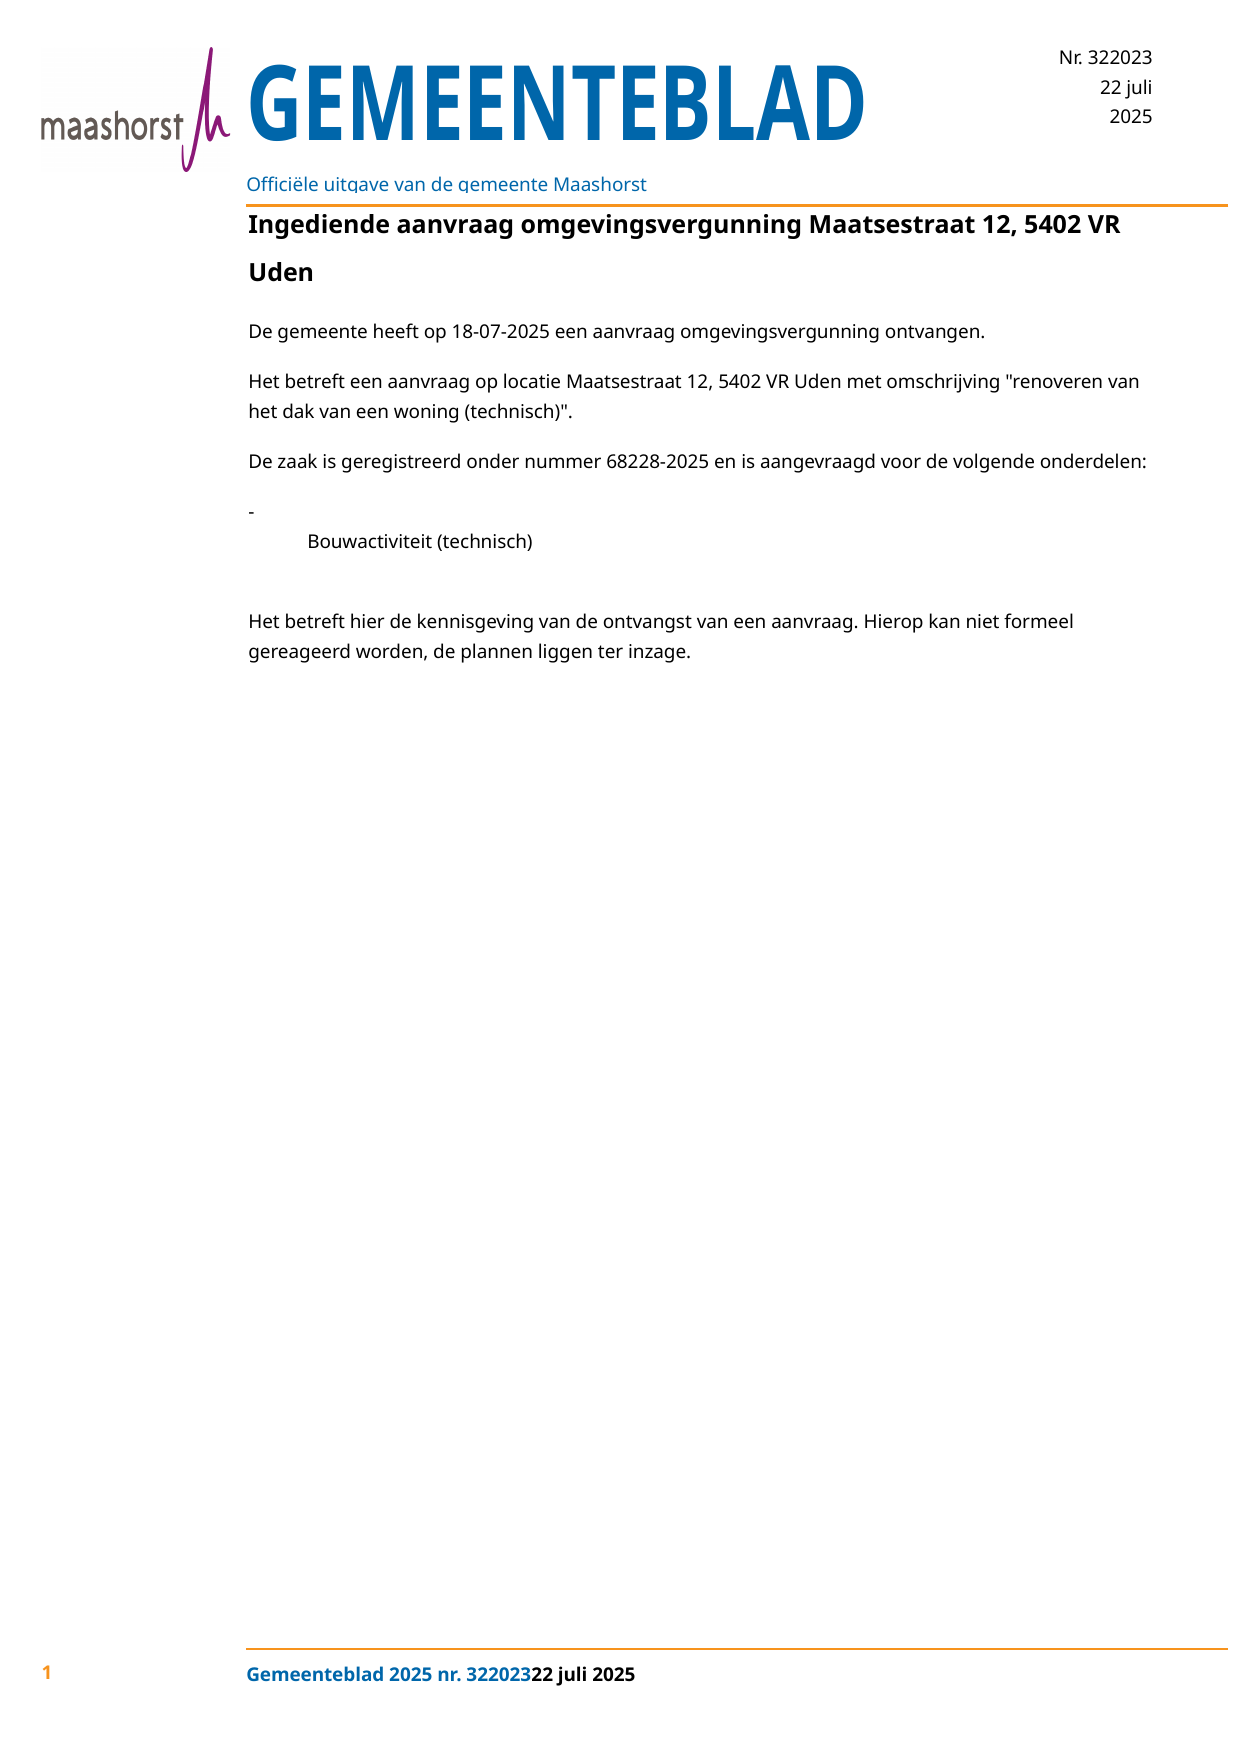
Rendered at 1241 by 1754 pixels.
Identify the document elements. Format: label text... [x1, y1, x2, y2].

picture [41, 47, 231, 172]
text Het betreft een aanvraag op locatie Maatsestraat 12, 5402 VR Uden met omschrijving "renoveren van het dak van een woning (technisch)". [248, 368, 1152, 424]
list Bouwactiviteit (technisch) [248, 528, 1152, 554]
text De gemeente heeft op 18-07-2025 een aanvraag omgevingsvergunning ontvangen. [248, 318, 1152, 344]
text Het betreft hier de kennisgeving van de ontvangst van een aanvraag. Hierop kan niet formeel gereageerd worden, de plannen liggen ter inzage. [248, 608, 1152, 664]
text Ingediende aanvraag omgevingsvergunning Maatsestraat 12, 5402 VR Uden [248, 207, 1152, 288]
text De zaak is geregistreerd onder nummer 68228-2025 en is aangevraagd voor de volgende onderdelen: [248, 448, 1152, 474]
